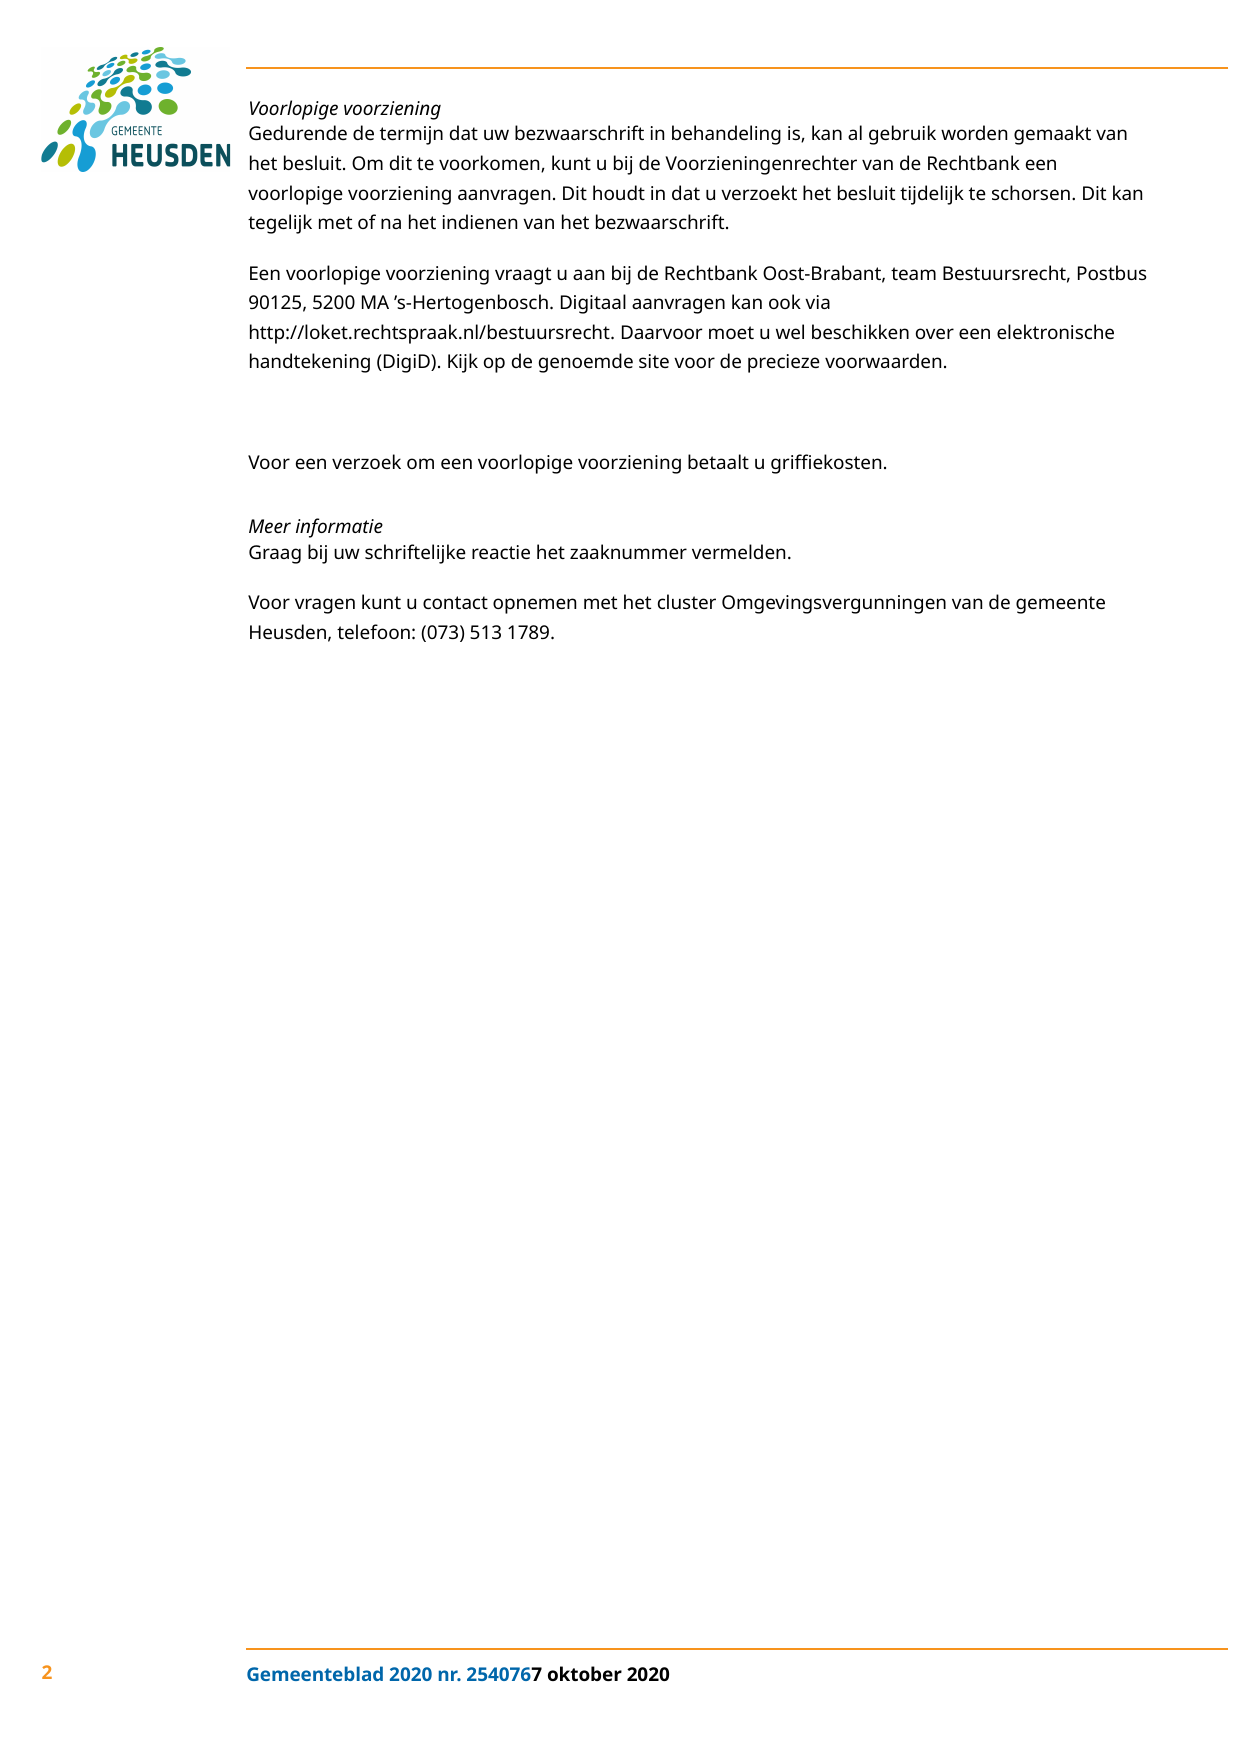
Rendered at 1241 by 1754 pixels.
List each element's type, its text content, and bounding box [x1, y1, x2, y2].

text Een voorlopige voorziening vraagt u aan bij de Rechtbank Oost-Brabant, team Bestuursrecht, Postbus 90125, 5200 MA ’s-Hertogenbosch. Digitaal aanvragen kan ook via http://loket.rechtspraak.nl/bestuursrecht. Daarvoor moet u wel beschikken over een elektronische handtekening (DigiD). Kijk op de genoemde site voor de precieze voorwaarden. [248, 260, 1152, 374]
text Gedurende de termijn dat uw bezwaarschrift in behandeling is, kan al gebruik worden gemaakt van het besluit. Om dit te voorkomen, kunt u bij de Voorzieningenrechter van de Rechtbank een voorlopige voorziening aanvragen. Dit houdt in dat u verzoekt het besluit tijdelijk te schorsen. Dit kan tegelijk met of na het indienen van het bezwaarschrift. [248, 121, 1152, 235]
text Voor een verzoek om een voorlopige voorziening betaalt u griffiekosten. [248, 449, 1152, 475]
text Graag bij uw schriftelijke reactie het zaaknummer vermelden. [248, 539, 1152, 565]
text Voor vragen kunt u contact opnemen met het cluster Omgevingsvergunningen van de gemeente Heusden, telefoon: (073) 513 1789. [248, 589, 1152, 645]
picture [41, 47, 231, 172]
text Voorlopige voorziening [248, 95, 1152, 121]
text Meer informatie [248, 513, 1152, 539]
